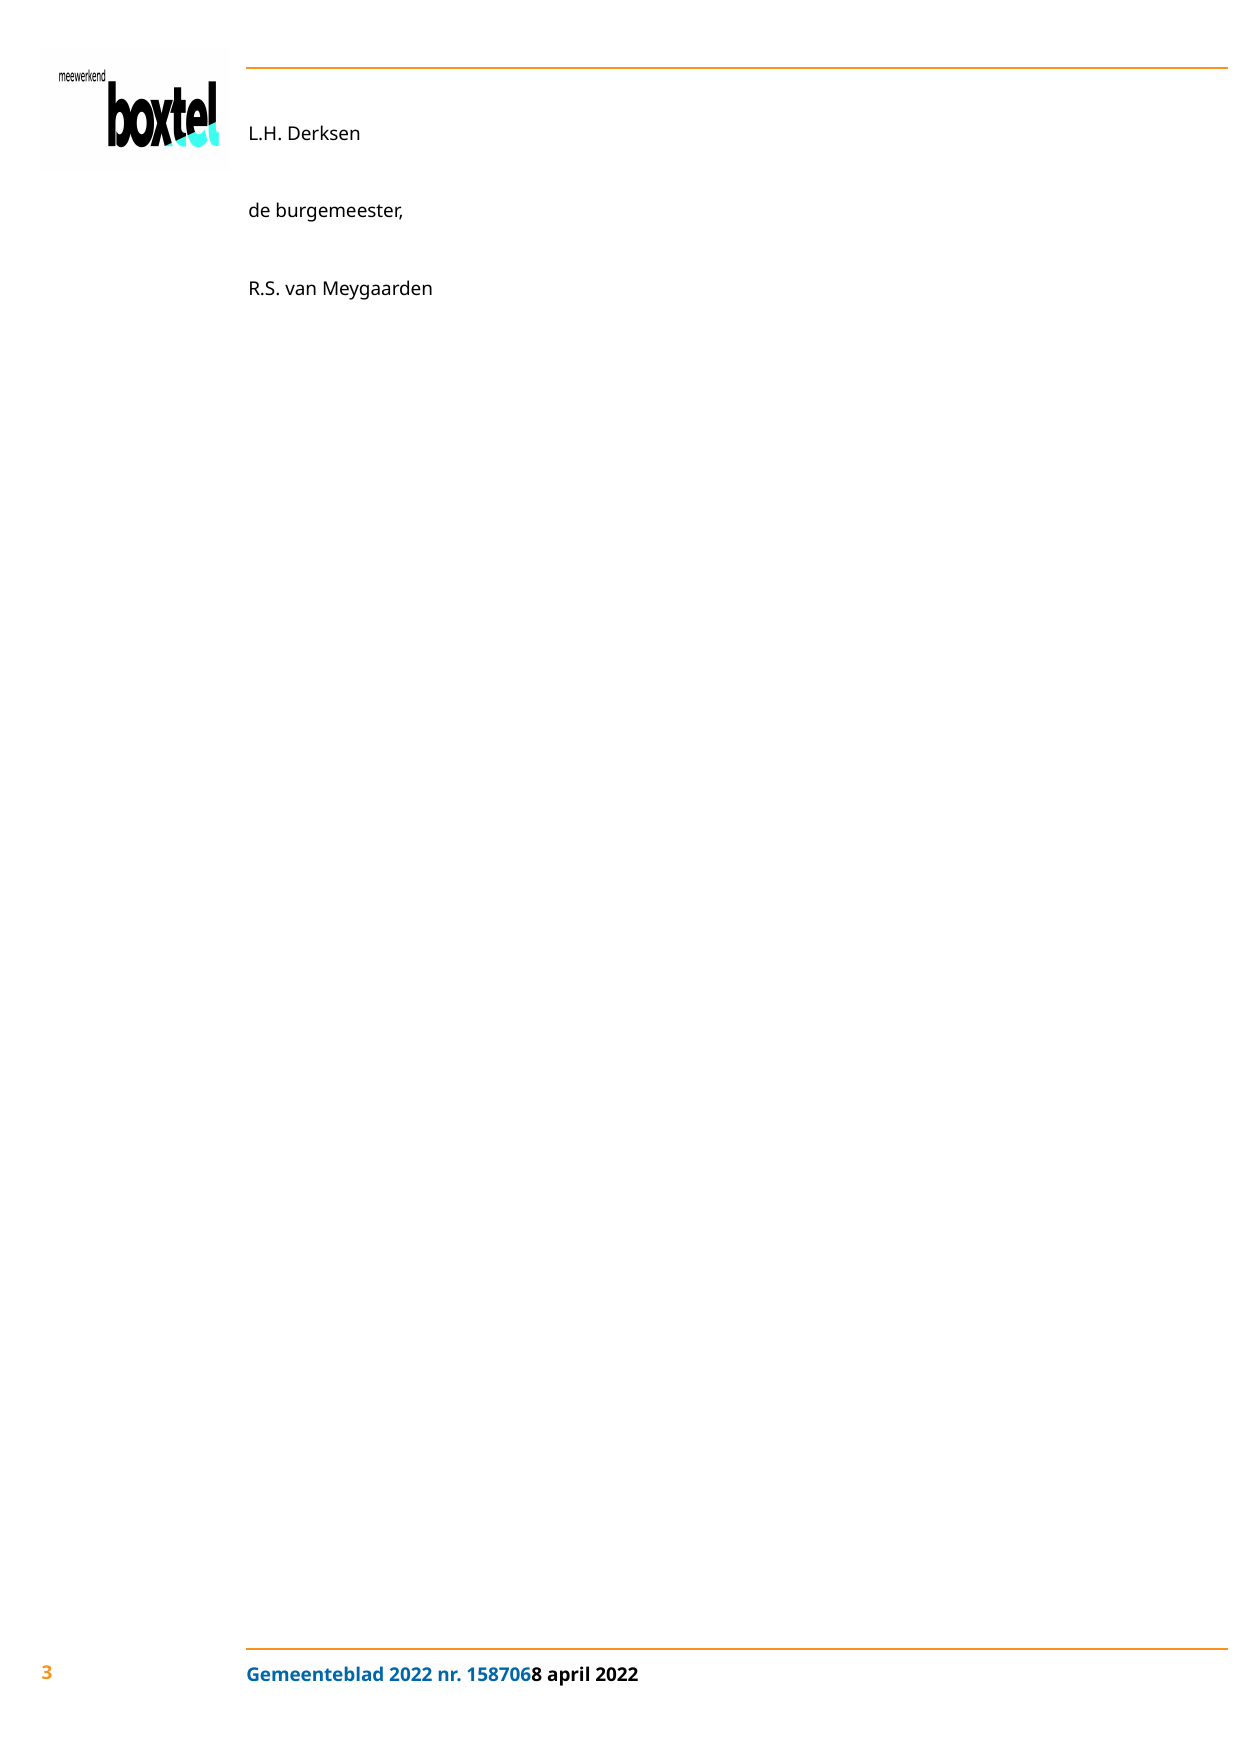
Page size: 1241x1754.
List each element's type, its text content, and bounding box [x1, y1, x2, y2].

text de burgemeester, [248, 198, 1152, 223]
picture [41, 47, 231, 172]
text L.H. Derksen [248, 121, 1152, 146]
text R.S. van Meygaarden [248, 275, 1152, 301]
